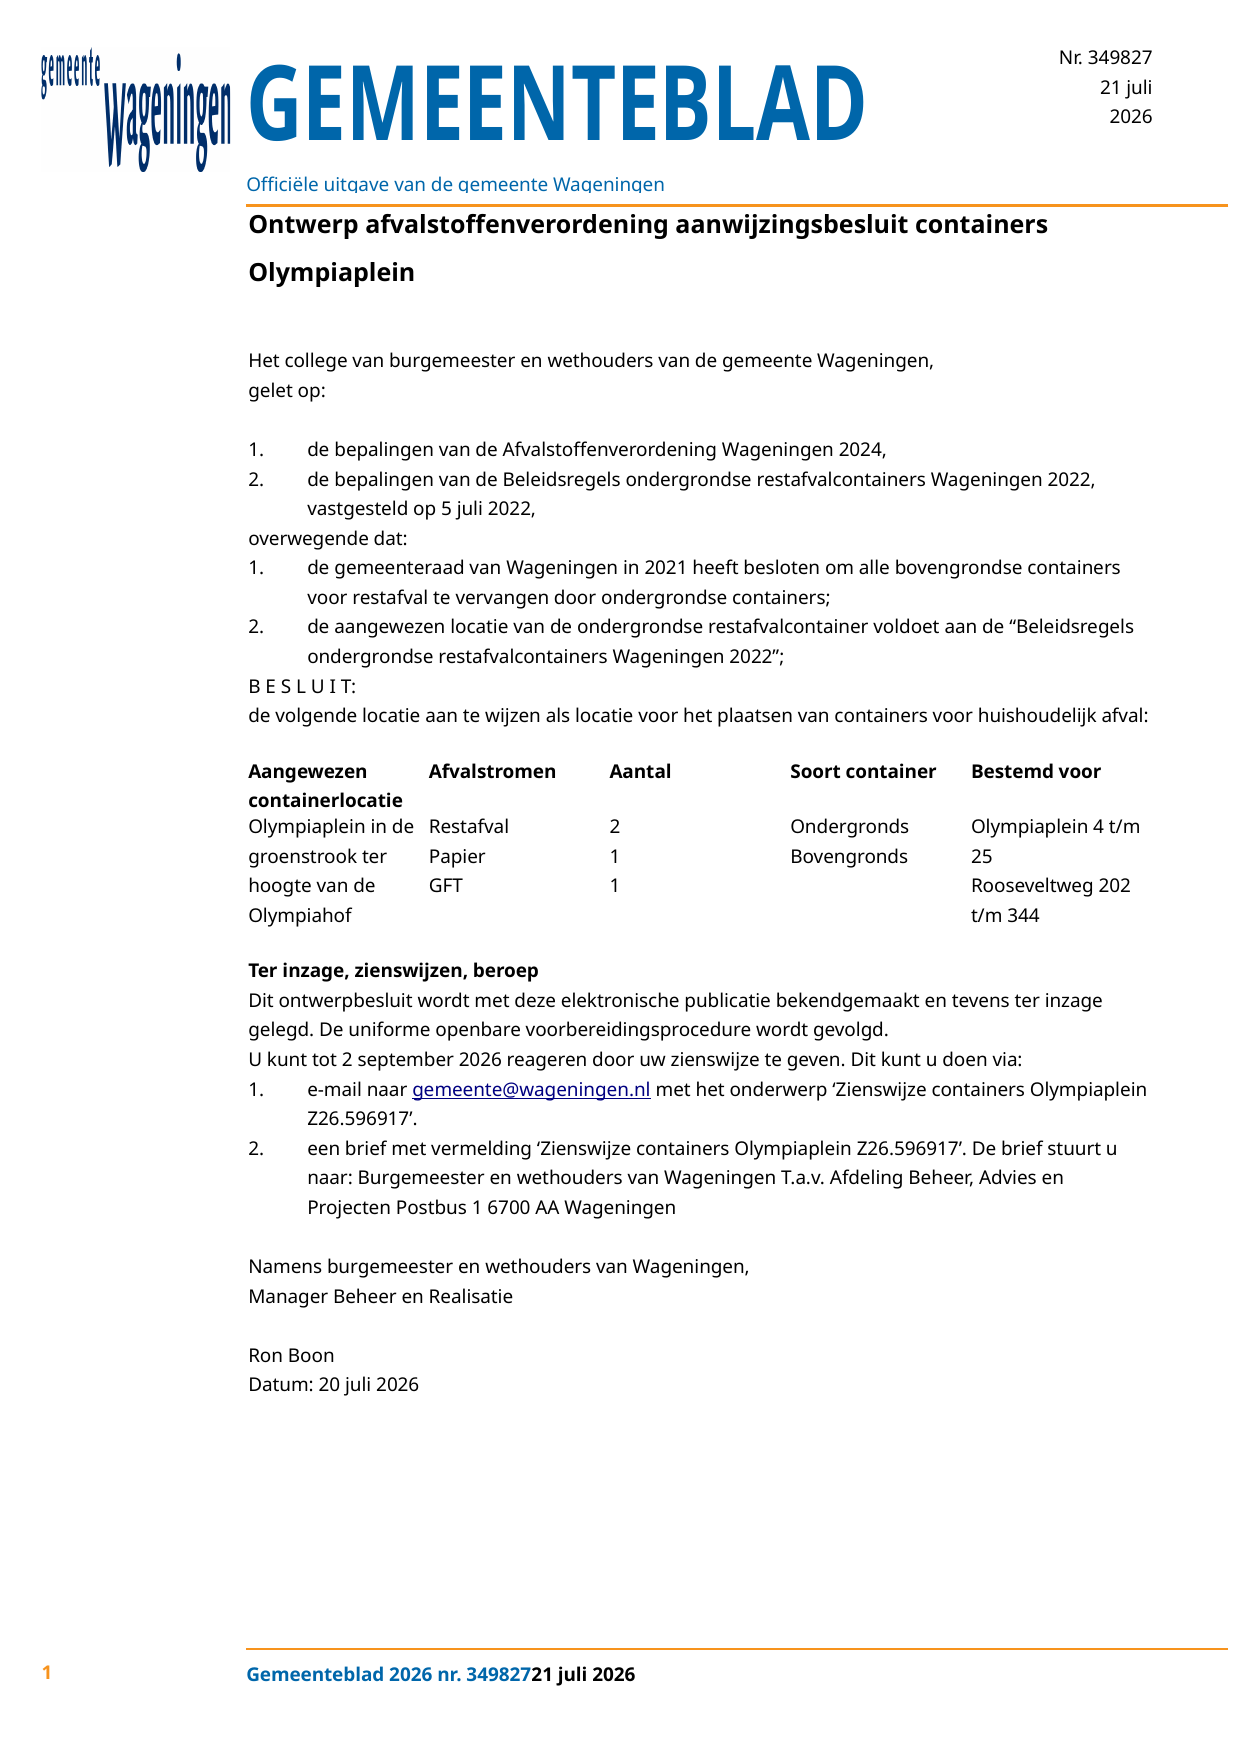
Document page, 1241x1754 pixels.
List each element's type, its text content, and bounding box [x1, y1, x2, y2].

table_cell Olympiaplein 4 t/m 25 Rooseveltweg 202 t/m 344 [971, 813, 1152, 928]
table_cell Ondergronds Bovengronds [790, 813, 971, 928]
text Manager Beheer en Realisatie [248, 1283, 1152, 1308]
table_cell Olympiaplein in de groenstrook ter hoogte van de Olympiahof [248, 813, 429, 928]
table_header Bestemd voor [971, 758, 1152, 813]
text Ter inzage, zienswijzen, beroep [248, 957, 1152, 983]
list de bepalingen van de Afvalstoffenverordening Wageningen 2024, [248, 436, 1152, 462]
table_header Afvalstromen [429, 758, 609, 813]
text Dit ontwerpbesluit wordt met deze elektronische publicatie bekendgemaakt en tevens ter inzage gelegd. De uniforme openbare voorbereidingsprocedure wordt gevolgd. [248, 987, 1152, 1042]
text de volgende locatie aan te wijzen als locatie voor het plaatsen van containers voor huishoudelijk afval: [248, 702, 1152, 728]
table_cell 2 1 1 [609, 813, 790, 928]
list de gemeenteraad van Wageningen in 2021 heeft besloten om alle bovengrondse containers voor restafval te vervangen door ondergrondse containers; [248, 554, 1152, 610]
list e-mail naar gemeente@wageningen.nl met het onderwerp ‘Zienswijze containers Olympiaplein Z26.596917’. [248, 1076, 1152, 1131]
table_header Soort container [790, 758, 971, 813]
text Datum: 20 juli 2026 [248, 1372, 1152, 1397]
text Namens burgemeester en wethouders van Wageningen, [248, 1253, 1152, 1279]
text Het college van burgemeester en wethouders van de gemeente Wageningen, [248, 347, 1152, 373]
text U kunt tot 2 september 2026 reageren door uw zienswijze te geven. Dit kunt u doen via: [248, 1046, 1152, 1072]
list een brief met vermelding ‘Zienswijze containers Olympiaplein Z26.596917’. De brief stuurt u naar: Burgemeester en wethouders van Wageningen T.a.v. Afdeling Beheer, Advies en Projecten Postbus 1 6700 AA Wageningen [248, 1135, 1152, 1220]
text gelet op: [248, 377, 1152, 403]
text Ron Boon [248, 1342, 1152, 1368]
table_header Aantal [609, 758, 790, 813]
list de aangewezen locatie van de ondergrondse restafvalcontainer voldoet aan de “Beleidsregels ondergrondse restafvalcontainers Wageningen 2022”; [248, 614, 1152, 669]
table_header Aangewezen containerlocatie [248, 758, 429, 813]
picture [41, 47, 231, 172]
text Ontwerp afvalstoffenverordening aanwijzingsbesluit containers Olympiaplein [248, 207, 1152, 288]
table_cell Restafval Papier GFT [429, 813, 609, 928]
text overwegende dat: [248, 525, 1152, 551]
list de bepalingen van de Beleidsregels ondergrondse restafvalcontainers Wageningen 2022, vastgesteld op 5 juli 2022, [248, 466, 1152, 521]
text B E S L U I T: [248, 673, 1152, 699]
